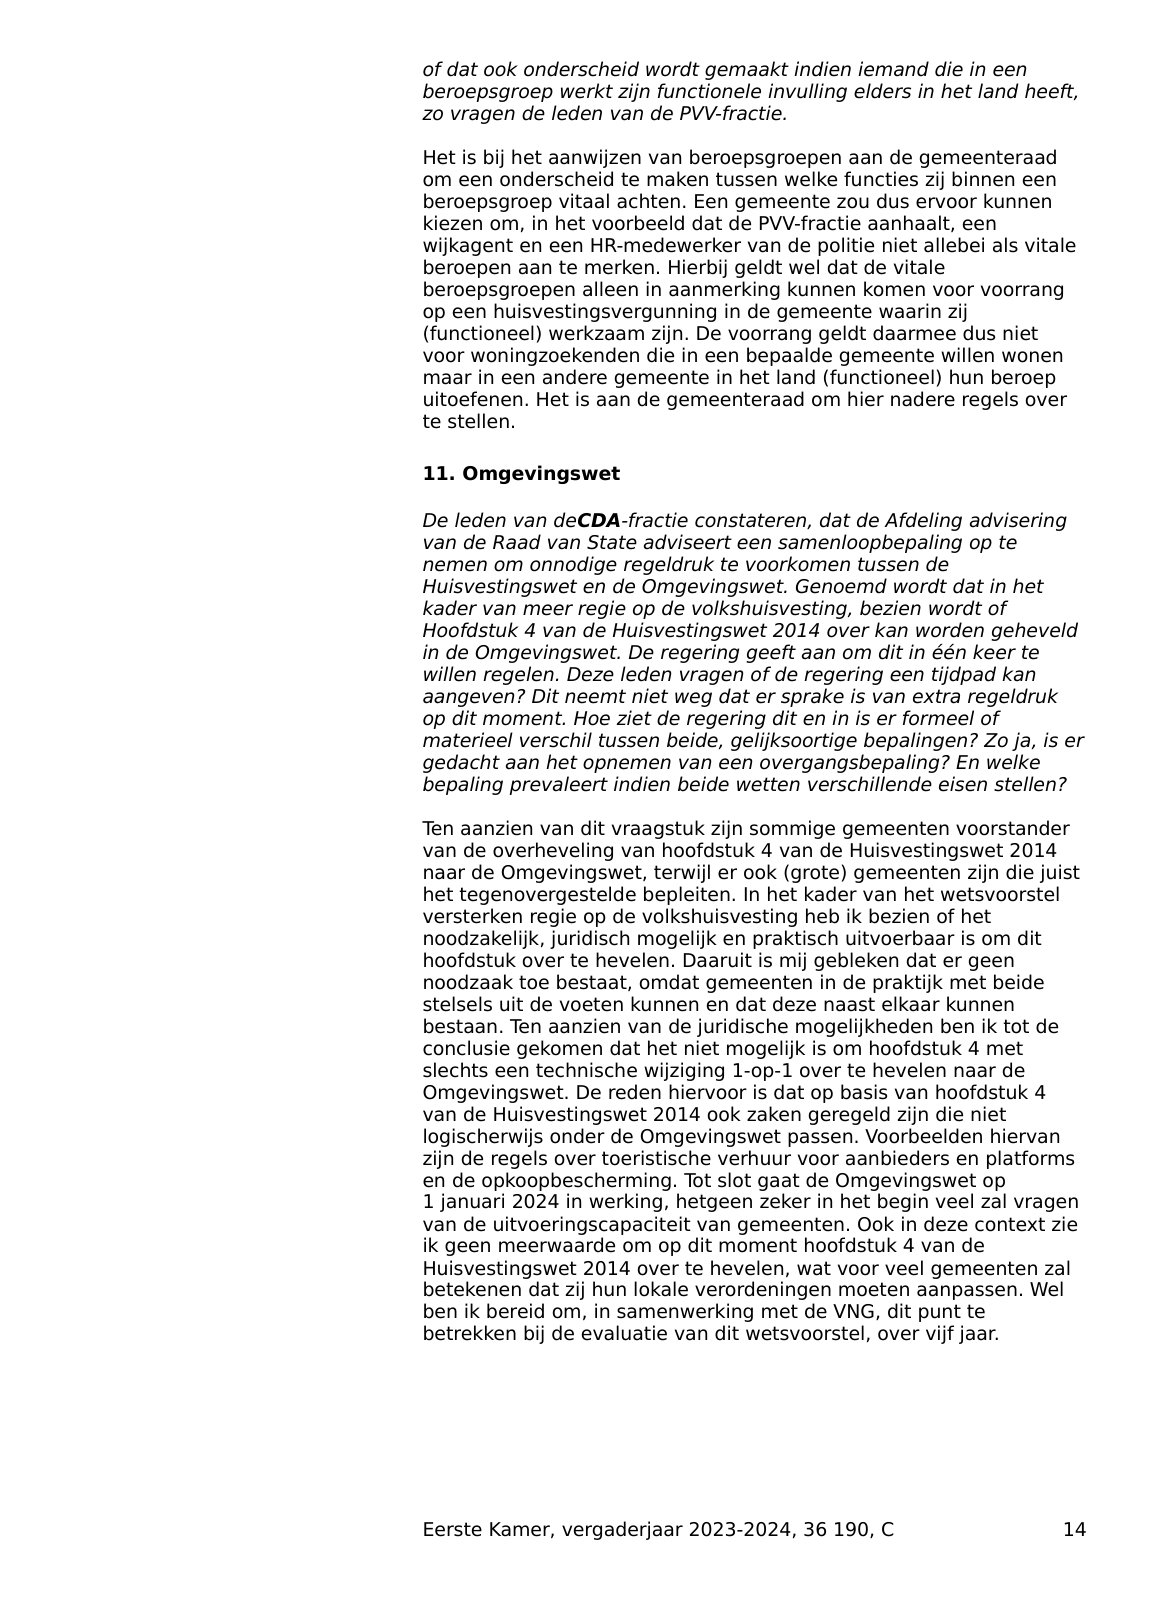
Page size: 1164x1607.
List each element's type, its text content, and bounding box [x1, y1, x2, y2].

text Het is bij het aanwijzen van beroepsgroepen aan de gemeenteraad om een onderscheid te maken tussen welke functies zij binnen een beroepsgroep vitaal achten. Een gemeente zou dus ervoor kunnen kiezen om, in het voorbeeld dat de PVV-fractie aanhaalt, een wijkagent en een HR-medewerker van de politie niet allebei als vitale beroepen aan te merken. Hierbij geldt wel dat de vitale beroepsgroepen alleen in aanmerking kunnen komen voor voorrang op een huisvestingsvergunning in de gemeente waarin zij (functioneel) werkzaam zijn. De voorrang geldt daarmee dus niet voor woningzoekenden die in een bepaalde gemeente willen wonen maar in een andere gemeente in het land (functioneel) hun beroep uitoefenen. Het is aan de gemeenteraad om hier nadere regels over te stellen. [422, 147, 1087, 433]
text De leden van deCDA-fractie constateren, dat de Afdeling advisering van de Raad van State adviseert een samenloopbepaling op te nemen om onnodige regeldruk te voorkomen tussen de Huisvestingswet en de Omgevingswet. Genoemd wordt dat in het kader van meer regie op de volkshuisvesting, bezien wordt of Hoofdstuk 4 van de Huisvestingswet 2014 over kan worden geheveld in de Omgevingswet. De regering geeft aan om dit in één keer te willen regelen. Deze leden vragen of de regering een tijdpad kan aangeven? Dit neemt niet weg dat er sprake is van extra regeldruk op dit moment. Hoe ziet de regering dit en in is er formeel of materieel verschil tussen beide, gelijksoortige bepalingen? Zo ja, is er gedacht aan het opnemen van een overgangsbepaling? En welke bepaling prevaleert indien beide wetten verschillende eisen stellen? [422, 510, 1087, 796]
text Ten aanzien van dit vraagstuk zijn sommige gemeenten voorstander van de overheveling van hoofdstuk 4 van de Huisvestingswet 2014 naar de Omgevingswet, terwijl er ook (grote) gemeenten zijn die juist het tegenovergestelde bepleiten. In het kader van het wetsvoorstel versterken regie op de volkshuisvesting heb ik bezien of het noodzakelijk, juridisch mogelijk en praktisch uitvoerbaar is om dit hoofdstuk over te hevelen. Daaruit is mij gebleken dat er geen noodzaak toe bestaat, omdat gemeenten in de praktijk met beide stelsels uit de voeten kunnen en dat deze naast elkaar kunnen bestaan. Ten aanzien van de juridische mogelijkheden ben ik tot de conclusie gekomen dat het niet mogelijk is om hoofdstuk 4 met slechts een technische wijziging 1-op-1 over te hevelen naar de Omgevingswet. De reden hiervoor is dat op basis van hoofdstuk 4 van de Huisvestingswet 2014 ook zaken geregeld zijn die niet logischerwijs onder de Omgevingswet passen. Voorbeelden hiervan zijn de regels over toeristische verhuur voor aanbieders en platforms en de opkoopbescherming. Tot slot gaat de Omgevingswet op 1 januari 2024 in werking, hetgeen zeker in het begin veel zal vragen van de uitvoeringscapaciteit van gemeenten. Ook in deze context zie ik geen meerwaarde om op dit moment hoofdstuk 4 van de Huisvestingswet 2014 over te hevelen, wat voor veel gemeenten zal betekenen dat zij hun lokale verordeningen moeten aanpassen. Wel ben ik bereid om, in samenwerking met de VNG, dit punt te betrekken bij de evaluatie van dit wetsvoorstel, over vijf jaar. [422, 818, 1087, 1345]
text of dat ook onderscheid wordt gemaakt indien iemand die in een beroepsgroep werkt zijn functionele invulling elders in het land heeft, zo vragen de leden van de PVV-fractie. [422, 59, 1087, 125]
subtitle 11. Omgevingswet [422, 463, 1087, 485]
